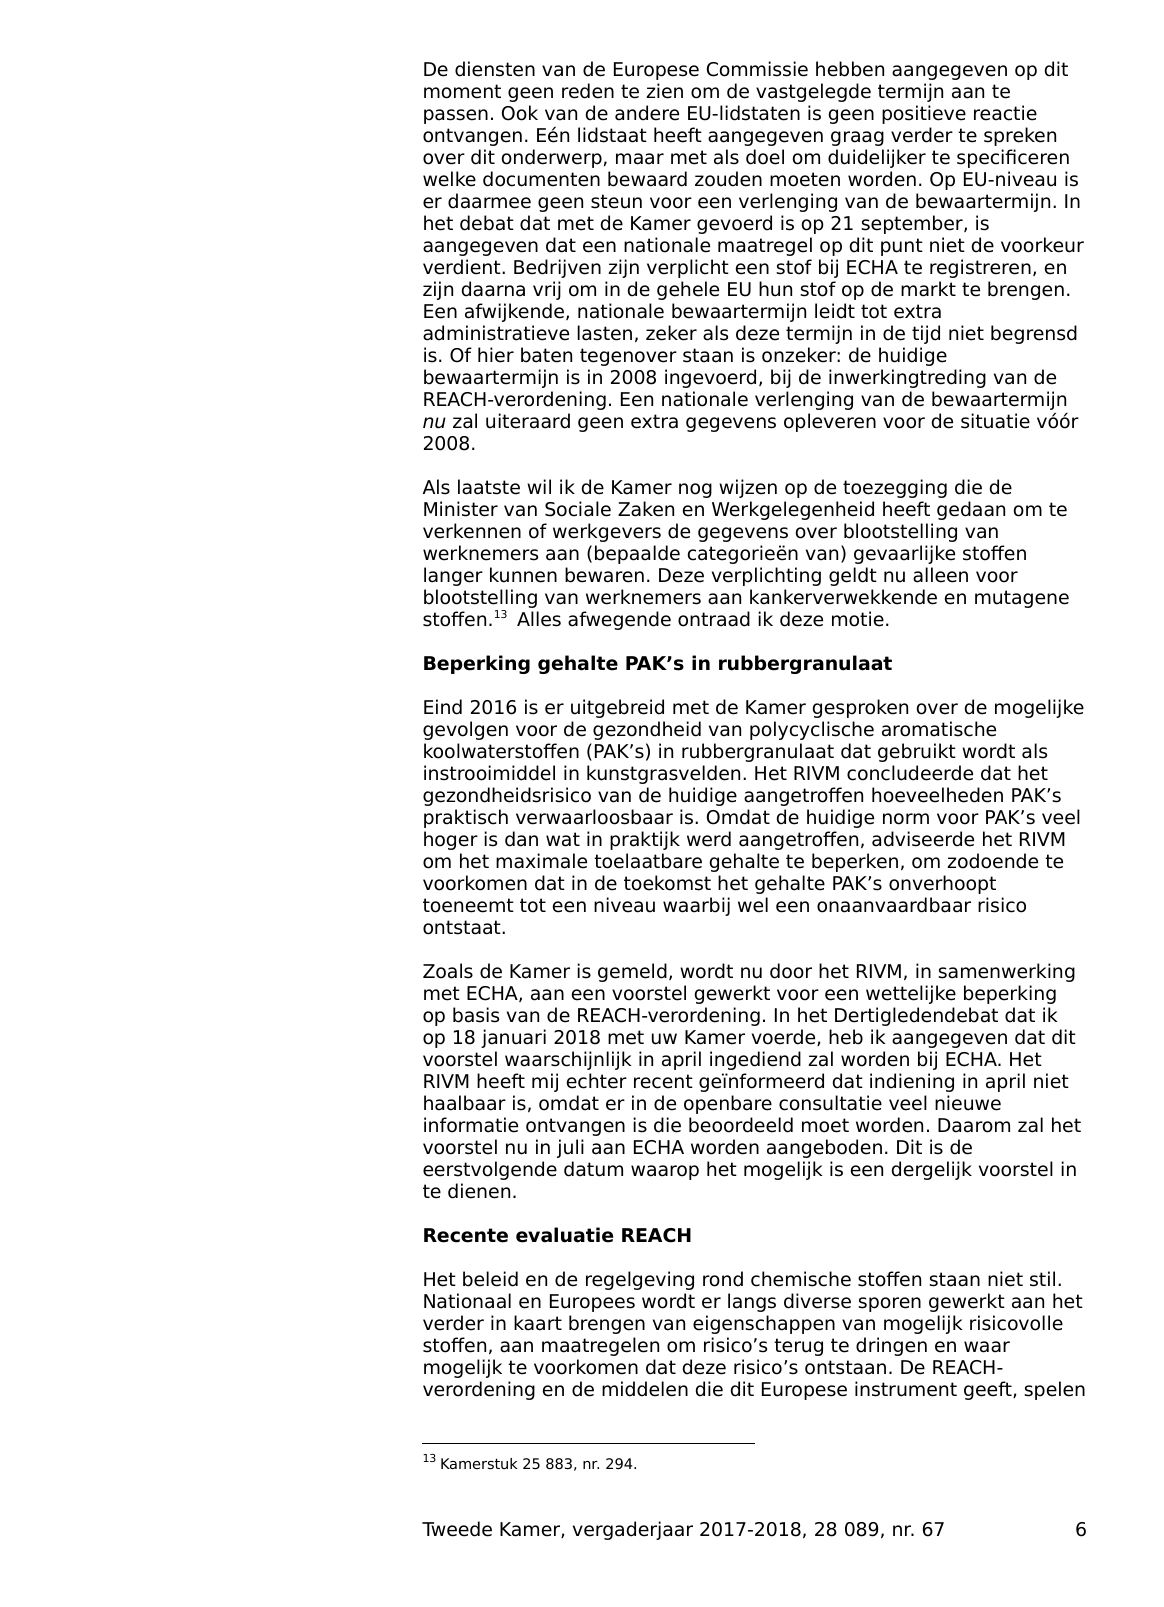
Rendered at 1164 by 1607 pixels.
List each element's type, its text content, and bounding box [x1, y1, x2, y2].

subtitle Beperking gehalte PAK’s in rubbergranulaat [422, 653, 1087, 675]
text Eind 2016 is er uitgebreid met de Kamer gesproken over de mogelijke gevolgen voor de gezondheid van polycyclische aromatische koolwaterstoffen (PAK’s) in rubbergranulaat dat gebruikt wordt als instrooimiddel in kunstgrasvelden. Het RIVM concludeerde dat het gezondheidsrisico van de huidige aangetroffen hoeveelheden PAK’s praktisch verwaarloosbaar is. Omdat de huidige norm voor PAK’s veel hoger is dan wat in praktijk werd aangetroffen, adviseerde het RIVM om het maximale toelaatbare gehalte te beperken, om zodoende te voorkomen dat in de toekomst het gehalte PAK’s onverhoopt toeneemt tot een niveau waarbij wel een onaanvaardbaar risico ontstaat. [422, 697, 1087, 939]
text Als laatste wil ik de Kamer nog wijzen op de toezegging die de Minister van Sociale Zaken en Werkgelegenheid heeft gedaan om te verkennen of werkgevers de gegevens over blootstelling van werknemers aan (bepaalde categorieën van) gevaarlijke stoffen langer kunnen bewaren. Deze verplichting geldt nu alleen voor blootstelling van werknemers aan kankerverwekkende en mutagene stoffen. Alles afwegende ontraad ik deze motie. [422, 477, 1087, 631]
subtitle Recente evaluatie REACH [422, 1225, 1087, 1247]
text Kamerstuk 25 883, nr. 294. [422, 1452, 1087, 1474]
text Het beleid en de regelgeving rond chemische stoffen staan niet stil. Nationaal en Europees wordt er langs diverse sporen gewerkt aan het verder in kaart brengen van eigenschappen van mogelijk risicovolle stoffen, aan maatregelen om risico’s terug te dringen en waar mogelijk te voorkomen dat deze risico’s ontstaan. De REACH-verordening en de middelen die dit Europese instrument geeft, spelen [422, 1269, 1087, 1401]
text De diensten van de Europese Commissie hebben aangegeven op dit moment geen reden te zien om de vastgelegde termijn aan te passen. Ook van de andere EU-lidstaten is geen positieve reactie ontvangen. Eén lidstaat heeft aangegeven graag verder te spreken over dit onderwerp, maar met als doel om duidelijker te specificeren welke documenten bewaard zouden moeten worden. Op EU-niveau is er daarmee geen steun voor een verlenging van de bewaartermijn. In het debat dat met de Kamer gevoerd is op 21 september, is aangegeven dat een nationale maatregel op dit punt niet de voorkeur verdient. Bedrijven zijn verplicht een stof bij ECHA te registreren, en zijn daarna vrij om in de gehele EU hun stof op de markt te brengen. Een afwijkende, nationale bewaartermijn leidt tot extra administratieve lasten, zeker als deze termijn in de tijd niet begrensd is. Of hier baten tegenover staan is onzeker: de huidige bewaartermijn is in 2008 ingevoerd, bij de inwerkingtreding van de REACH-verordening. Een nationale verlenging van de bewaartermijn nu zal uiteraard geen extra gegevens opleveren voor de situatie vóór 2008. [422, 59, 1087, 455]
text Zoals de Kamer is gemeld, wordt nu door het RIVM, in samenwerking met ECHA, aan een voorstel gewerkt voor een wettelijke beperking op basis van de REACH-verordening. In het Dertigledendebat dat ik op 18 januari 2018 met uw Kamer voerde, heb ik aangegeven dat dit voorstel waarschijnlijk in april ingediend zal worden bij ECHA. Het RIVM heeft mij echter recent geïnformeerd dat indiening in april niet haalbaar is, omdat er in de openbare consultatie veel nieuwe informatie ontvangen is die beoordeeld moet worden. Daarom zal het voorstel nu in juli aan ECHA worden aangeboden. Dit is de eerstvolgende datum waarop het mogelijk is een dergelijk voorstel in te dienen. [422, 961, 1087, 1203]
